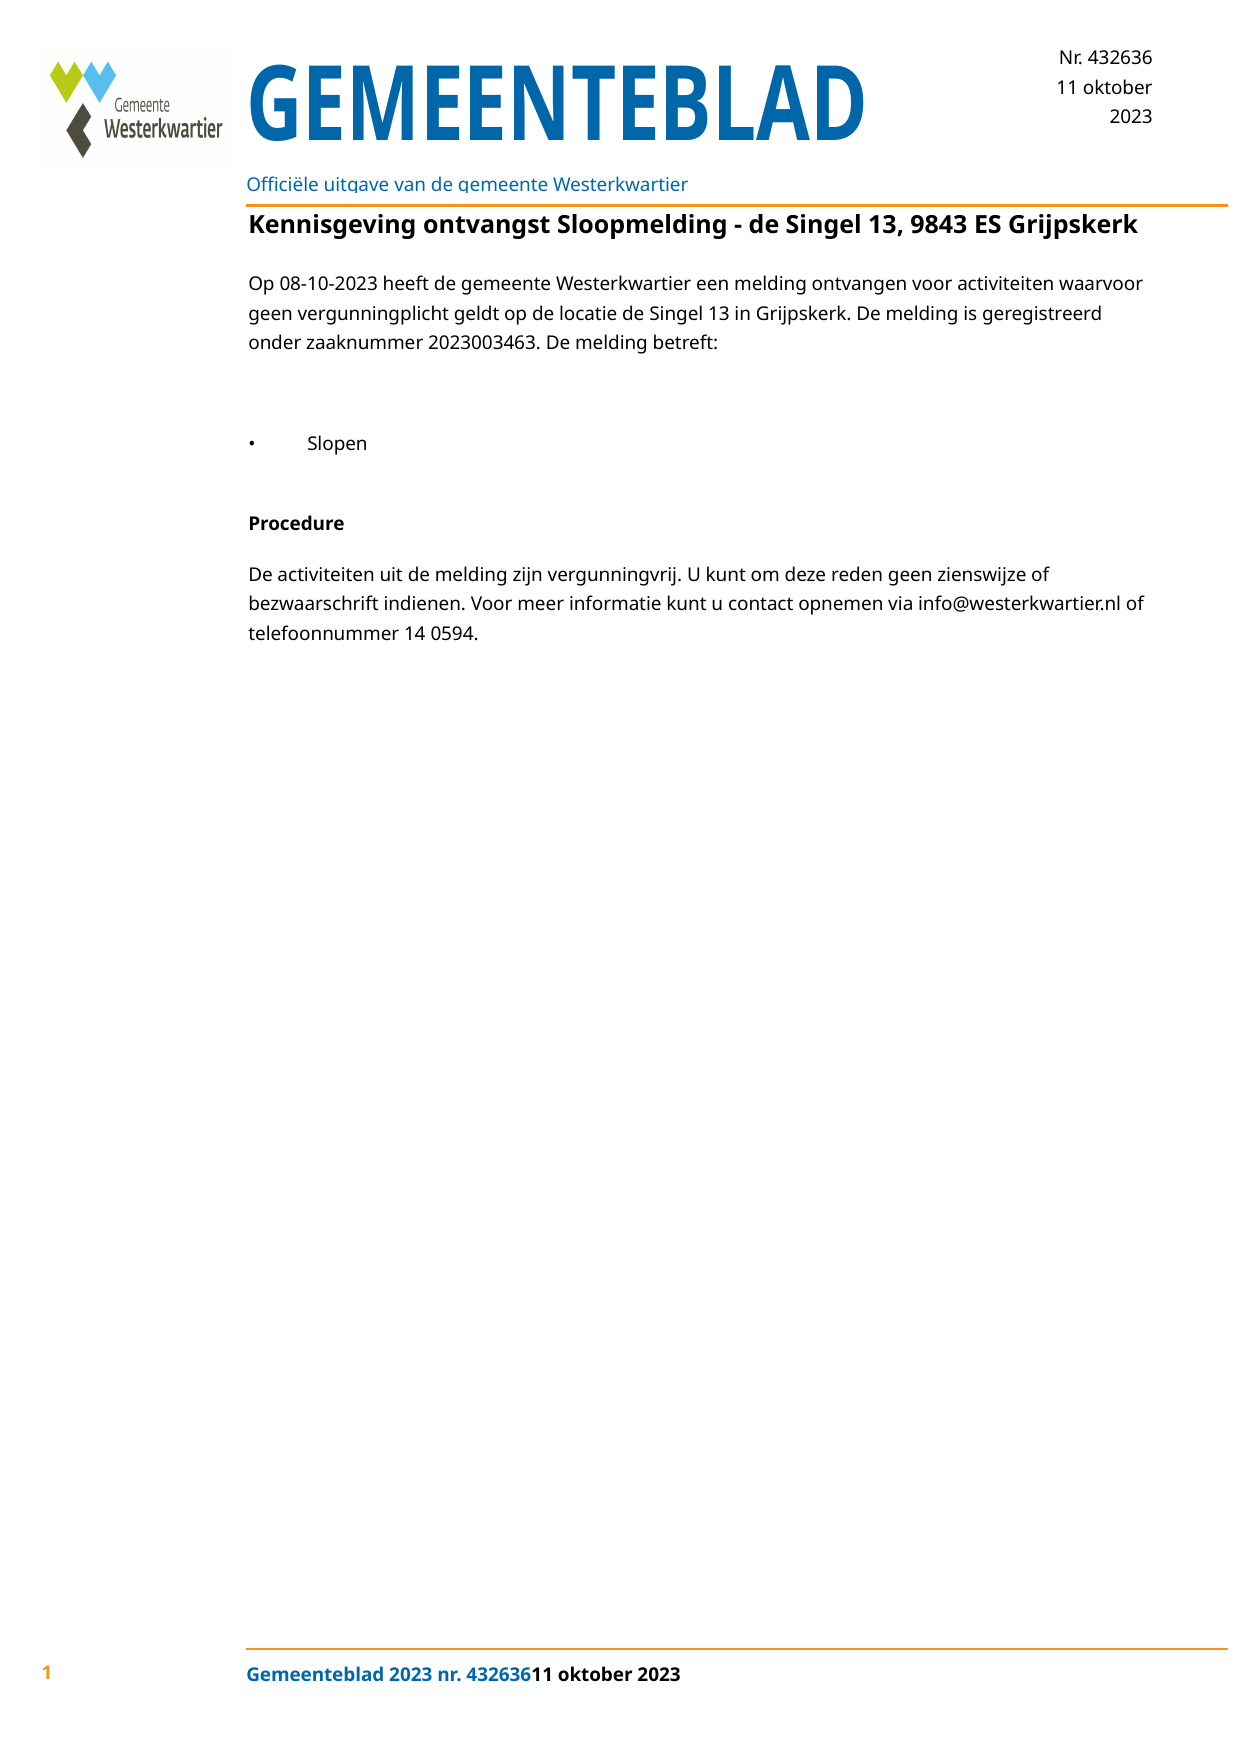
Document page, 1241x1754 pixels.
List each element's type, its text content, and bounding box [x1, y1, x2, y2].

picture [41, 47, 231, 172]
text Op 08-10-2023 heeft de gemeente Westerkwartier een melding ontvangen voor activiteiten waarvoor geen vergunningplicht geldt op de locatie de Singel 13 in Grijpskerk. De melding is geregistreerd onder zaaknummer 2023003463. De melding betreft: [248, 270, 1152, 355]
text De activiteiten uit de melding zijn vergunningvrij. U kunt om deze reden geen zienswijze of bezwaarschrift indienen. Voor meer informatie kunt u contact opnemen via info@westerkwartier.nl of telefoonnummer 14 0594. [248, 561, 1152, 646]
text Kennisgeving ontvangst Sloopmelding - de Singel 13, 9843 ES Grijpskerk [248, 207, 1152, 241]
text Procedure [248, 510, 1152, 536]
list Slopen [248, 430, 1152, 456]
